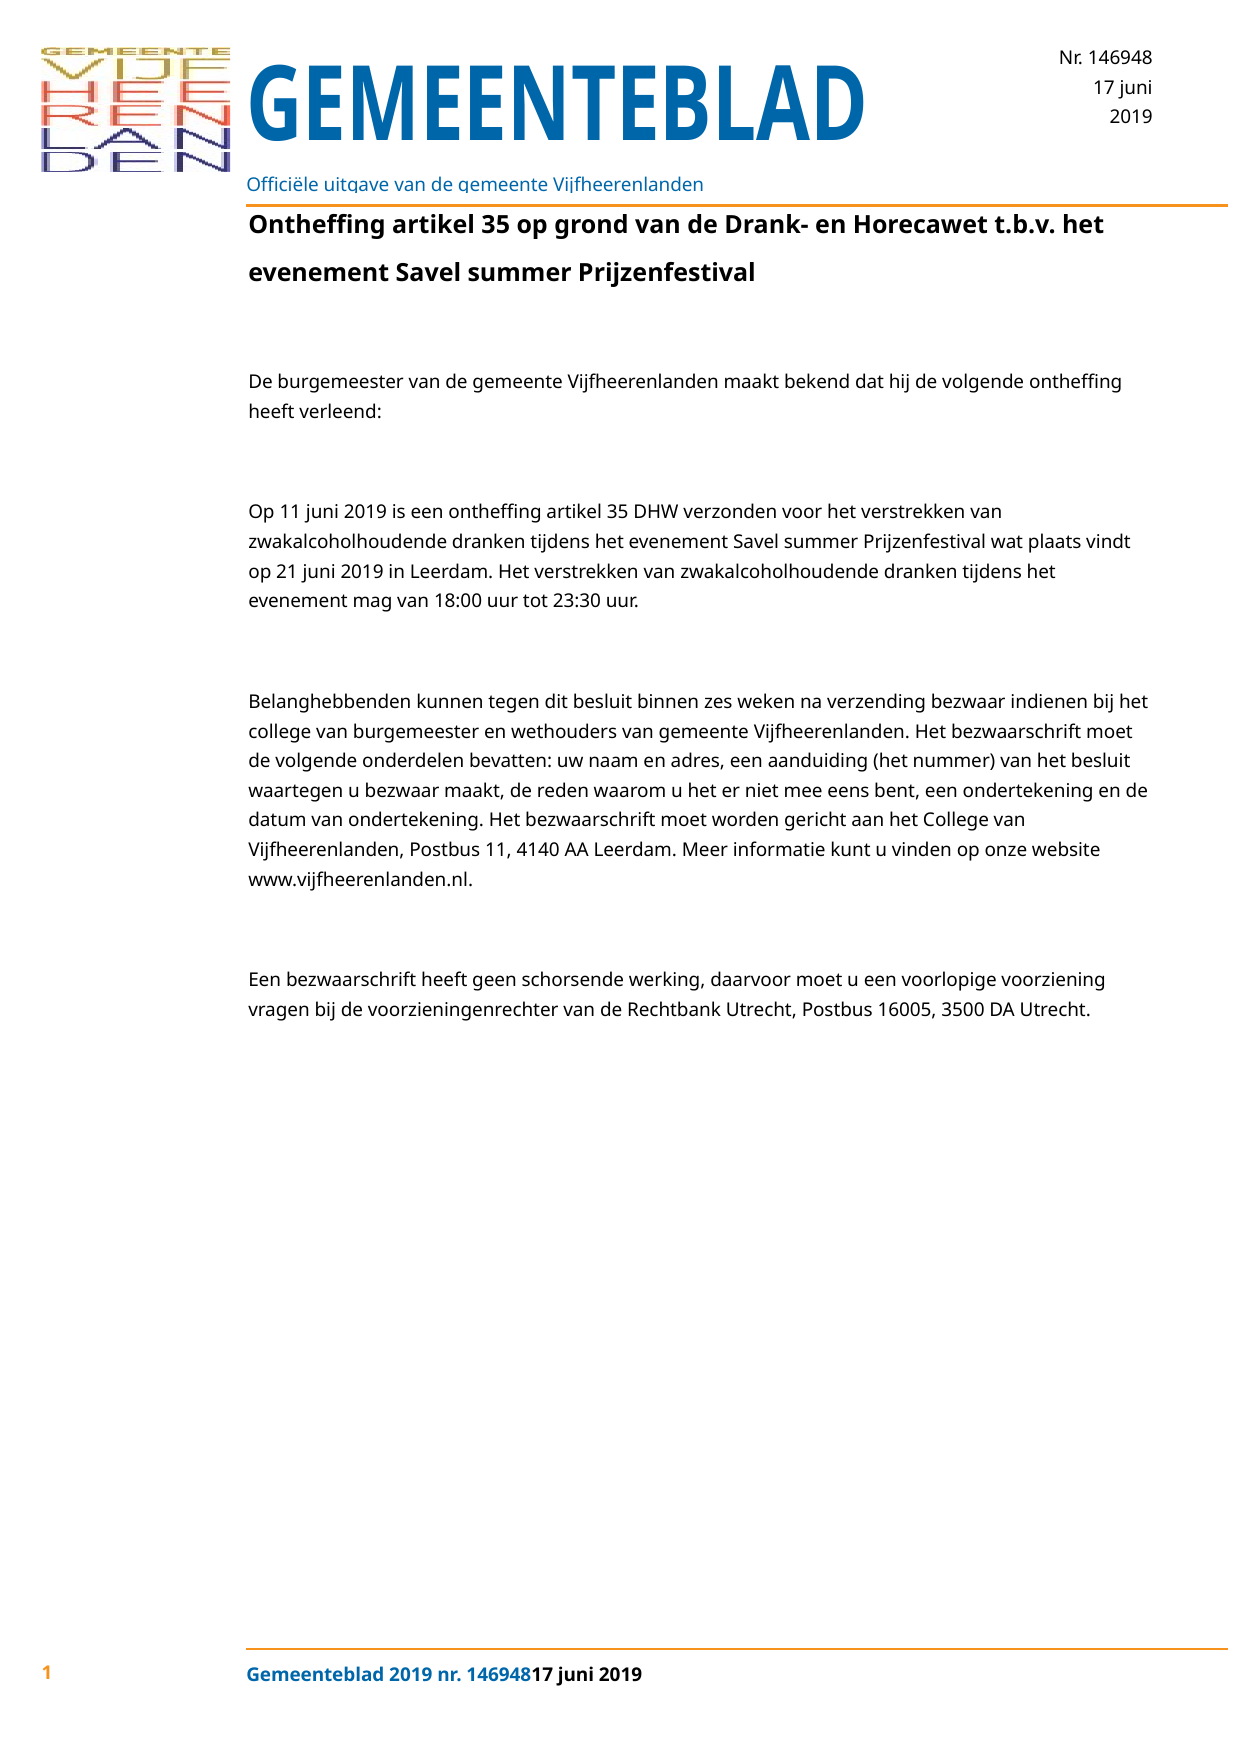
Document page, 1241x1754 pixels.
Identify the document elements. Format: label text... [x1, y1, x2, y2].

text Ontheffing artikel 35 op grond van de Drank- en Horecawet t.b.v. het evenement Savel summer Prijzenfestival [248, 207, 1152, 288]
text Een bezwaarschrift heeft geen schorsende werking, daarvoor moet u een voorlopige voorziening vragen bij de voorzieningenrechter van de Rechtbank Utrecht, Postbus 16005, 3500 DA Utrecht. [248, 967, 1152, 1022]
text De burgemeester van de gemeente Vijfheerenlanden maakt bekend dat hij de volgende ontheffing heeft verleend: [248, 368, 1152, 424]
text Belanghebbenden kunnen tegen dit besluit binnen zes weken na verzending bezwaar indienen bij het college van burgemeester en wethouders van gemeente Vijfheerenlanden. Het bezwaarschrift moet de volgende onderdelen bevatten: uw naam en adres, een aanduiding (het nummer) van het besluit waartegen u bezwaar maakt, de reden waarom u het er niet mee eens bent, een ondertekening en de datum van ondertekening. Het bezwaarschrift moet worden gericht aan het College van Vijfheerenlanden, Postbus 11, 4140 AA Leerdam. Meer informatie kunt u vinden op onze website www.vijfheerenlanden.nl. [248, 688, 1152, 892]
picture [41, 47, 231, 172]
text Op 11 juni 2019 is een ontheffing artikel 35 DHW verzonden voor het verstrekken van zwakalcoholhoudende dranken tijdens het evenement Savel summer Prijzenfestival wat plaats vindt op 21 juni 2019 in Leerdam. Het verstrekken van zwakalcoholhoudende dranken tijdens het evenement mag van 18:00 uur tot 23:30 uur. [248, 499, 1152, 613]
